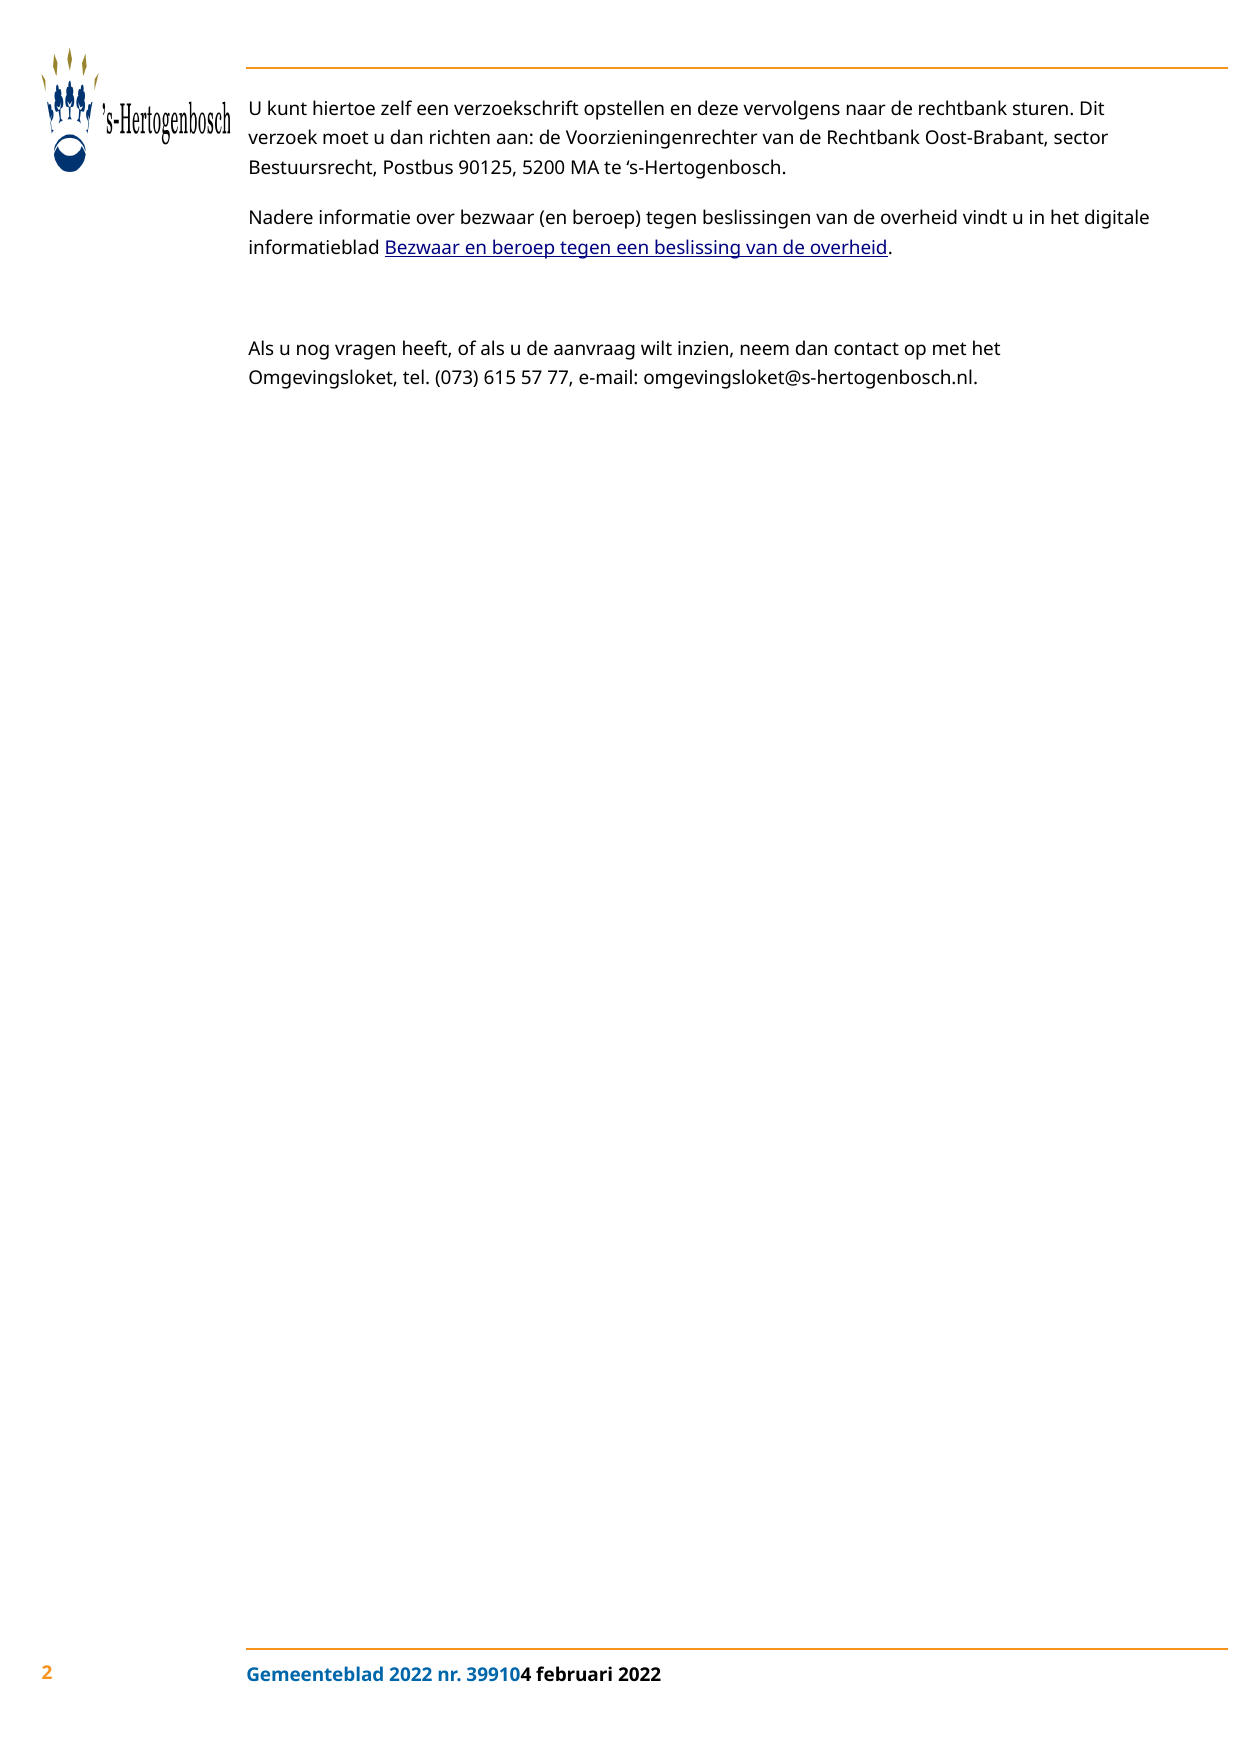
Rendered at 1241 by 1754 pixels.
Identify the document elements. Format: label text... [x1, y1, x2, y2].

picture [41, 47, 231, 172]
text Als u nog vragen heeft, of als u de aanvraag wilt inzien, neem dan contact op met het Omgevingsloket, tel. (073) 615 57 77, e-mail: omgevingsloket@s-hertogenbosch.nl. [248, 335, 1152, 390]
text Nadere informatie over bezwaar (en beroep) tegen beslissingen van de overheid vindt u in het digitale informatieblad Bezwaar en beroep tegen een beslissing van de overheid. [248, 204, 1152, 260]
text U kunt hiertoe zelf een verzoekschrift opstellen en deze vervolgens naar de rechtbank sturen. Dit verzoek moet u dan richten aan: de Voorzieningenrechter van de Rechtbank Oost-Brabant, sector Bestuursrecht, Postbus 90125, 5200 MA te ‘s-Hertogenbosch. [248, 95, 1152, 180]
